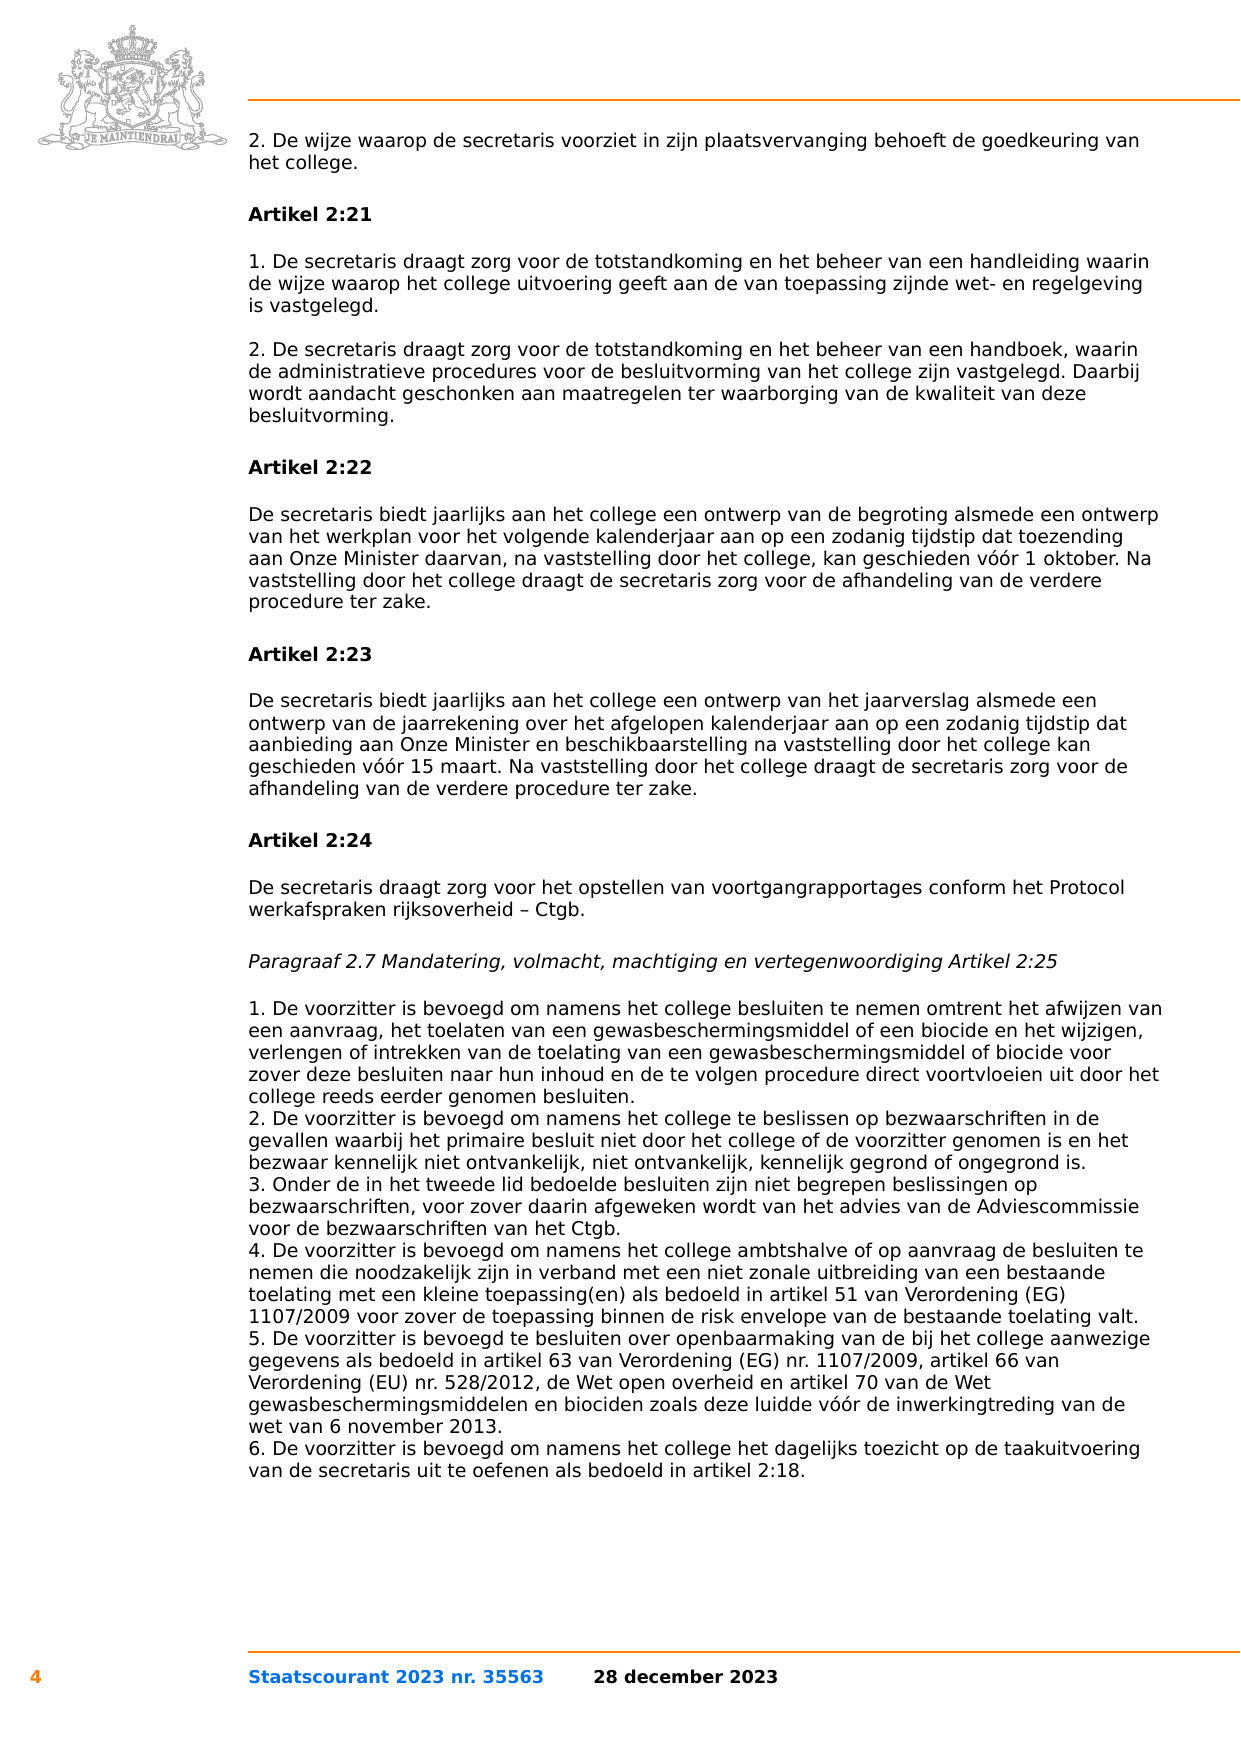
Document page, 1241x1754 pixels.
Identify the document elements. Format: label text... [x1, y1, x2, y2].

text De secretaris draagt zorg voor het opstellen van voortgangrapportages conform het Protocol werkafspraken rijksoverheid – Ctgb. [248, 877, 1163, 921]
text 3. Onder de in het tweede lid bedoelde besluiten zijn niet begrepen beslissingen op bezwaarschriften, voor zover daarin afgeweken wordt van het advies van de Adviescommissie voor de bezwaarschriften van het Ctgb. [248, 1174, 1163, 1240]
subtitle Artikel 2:23 [248, 643, 1163, 665]
text De secretaris biedt jaarlijks aan het college een ontwerp van het jaarverslag alsmede een ontwerp van de jaarrekening over het afgelopen kalenderjaar aan op een zodanig tijdstip dat aanbieding aan Onze Minister en beschikbaarstelling na vaststelling door het college kan geschieden vóór 15 maart. Na vaststelling door het college draagt de secretaris zorg voor de afhandeling van de verdere procedure ter zake. [248, 690, 1163, 800]
text 2. De secretaris draagt zorg voor de totstandkoming en het beheer van een handboek, waarin de administratieve procedures voor de besluitvorming van het college zijn vastgelegd. Daarbij wordt aandacht geschonken aan maatregelen ter waarborging van de kwaliteit van deze besluitvorming. [248, 339, 1163, 427]
subtitle Artikel 2:22 [248, 457, 1163, 478]
text 2. De wijze waarop de secretaris voorziet in zijn plaatsvervanging behoeft de goedkeuring van het college. [248, 130, 1163, 174]
subtitle Artikel 2:21 [248, 204, 1163, 226]
subtitle Paragraaf 2.7 Mandatering, volmacht, machtiging en vertegenwoordiging Artikel 2:25 [248, 951, 1163, 973]
text 1. De voorzitter is bevoegd om namens het college besluiten te nemen omtrent het afwijzen van een aanvraag, het toelaten van een gewasbeschermingsmiddel of een biocide en het wijzigen, verlengen of intrekken van de toelating van een gewasbeschermingsmiddel of biocide voor zover deze besluiten naar hun inhoud en de te volgen procedure direct voortvloeien uit door het college reeds eerder genomen besluiten. [248, 998, 1163, 1108]
text 1. De secretaris draagt zorg voor de totstandkoming en het beheer van een handleiding waarin de wijze waarop het college uitvoering geeft aan de van toepassing zijnde wet- en regelgeving is vastgelegd. [248, 251, 1163, 317]
subtitle Artikel 2:24 [248, 830, 1163, 852]
text 6. De voorzitter is bevoegd om namens het college het dagelijks toezicht op de taakuitvoering van de secretaris uit te oefenen als bedoeld in artikel 2:18. [248, 1438, 1163, 1482]
picture [38, 25, 227, 150]
text 5. De voorzitter is bevoegd te besluiten over openbaarmaking van de bij het college aanwezige gegevens als bedoeld in artikel 63 van Verordening (EG) nr. 1107/2009, artikel 66 van Verordening (EU) nr. 528/2012, de Wet open overheid en artikel 70 van de Wet gewasbeschermingsmiddelen en biociden zoals deze luidde vóór de inwerkingtreding van de wet van 6 november 2013. [248, 1328, 1163, 1438]
text 4. De voorzitter is bevoegd om namens het college ambtshalve of op aanvraag de besluiten te nemen die noodzakelijk zijn in verband met een niet zonale uitbreiding van een bestaande toelating met een kleine toepassing(en) als bedoeld in artikel 51 van Verordening (EG) 1107/2009 voor zover de toepassing binnen de risk envelope van de bestaande toelating valt. [248, 1240, 1163, 1328]
text De secretaris biedt jaarlijks aan het college een ontwerp van de begroting alsmede een ontwerp van het werkplan voor het volgende kalenderjaar aan op een zodanig tijdstip dat toezending aan Onze Minister daarvan, na vaststelling door het college, kan geschieden vóór 1 oktober. Na vaststelling door het college draagt de secretaris zorg voor de afhandeling van de verdere procedure ter zake. [248, 503, 1163, 613]
text 2. De voorzitter is bevoegd om namens het college te beslissen op bezwaarschriften in de gevallen waarbij het primaire besluit niet door het college of de voorzitter genomen is en het bezwaar kennelijk niet ontvankelijk, niet ontvankelijk, kennelijk gegrond of ongegrond is. [248, 1108, 1163, 1174]
